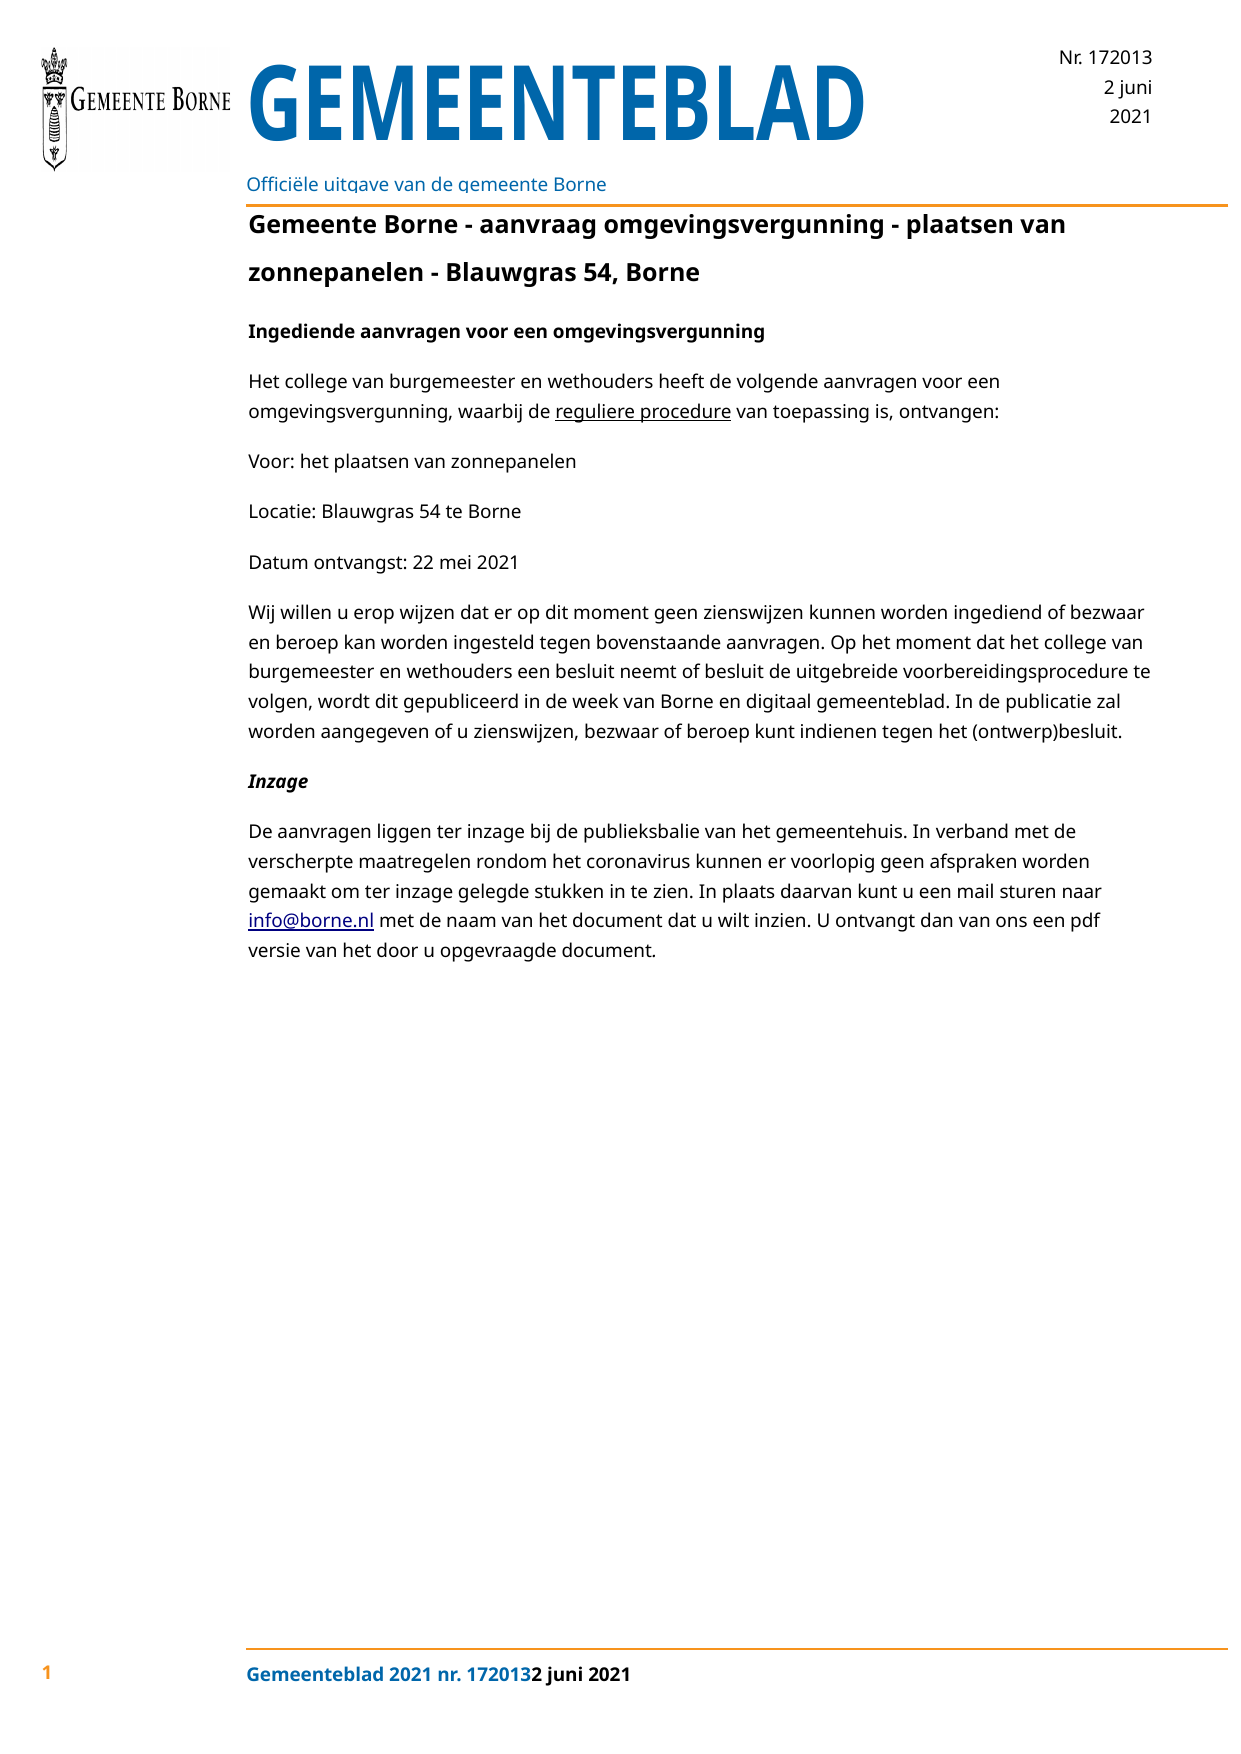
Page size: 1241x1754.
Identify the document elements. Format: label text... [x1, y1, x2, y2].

text Inzage [248, 768, 1152, 794]
text Ingediende aanvragen voor een omgevingsvergunning [248, 318, 1152, 344]
text Datum ontvangst: 22 mei 2021 [248, 549, 1152, 575]
text De aanvragen liggen ter inzage bij de publieksbalie van het gemeentehuis. In verband met de verscherpte maatregelen rondom het coronavirus kunnen er voorlopig geen afspraken worden gemaakt om ter inzage gelegde stukken in te zien. In plaats daarvan kunt u een mail sturen naar info@borne.nl met de naam van het document dat u wilt inzien. U ontvangt dan van ons een pdf versie van het door u opgevraagde document. [248, 819, 1152, 963]
text Gemeente Borne - aanvraag omgevingsvergunning - plaatsen van zonnepanelen - Blauwgras 54, Borne [248, 207, 1152, 288]
text Voor: het plaatsen van zonnepanelen [248, 448, 1152, 474]
text Wij willen u erop wijzen dat er op dit moment geen zienswijzen kunnen worden ingediend of bezwaar en beroep kan worden ingesteld tegen bovenstaande aanvragen. Op het moment dat het college van burgemeester en wethouders een besluit neemt of besluit de uitgebreide voorbereidingsprocedure te volgen, wordt dit gepubliceerd in de week van Borne en digitaal gemeenteblad. In de publicatie zal worden aangegeven of u zienswijzen, bezwaar of beroep kunt indienen tegen het (ontwerp)besluit. [248, 599, 1152, 744]
text Locatie: Blauwgras 54 te Borne [248, 499, 1152, 524]
text Het college van burgemeester en wethouders heeft de volgende aanvragen voor een omgevingsvergunning, waarbij de reguliere procedure van toepassing is, ontvangen: [248, 368, 1152, 424]
picture [41, 47, 231, 172]
